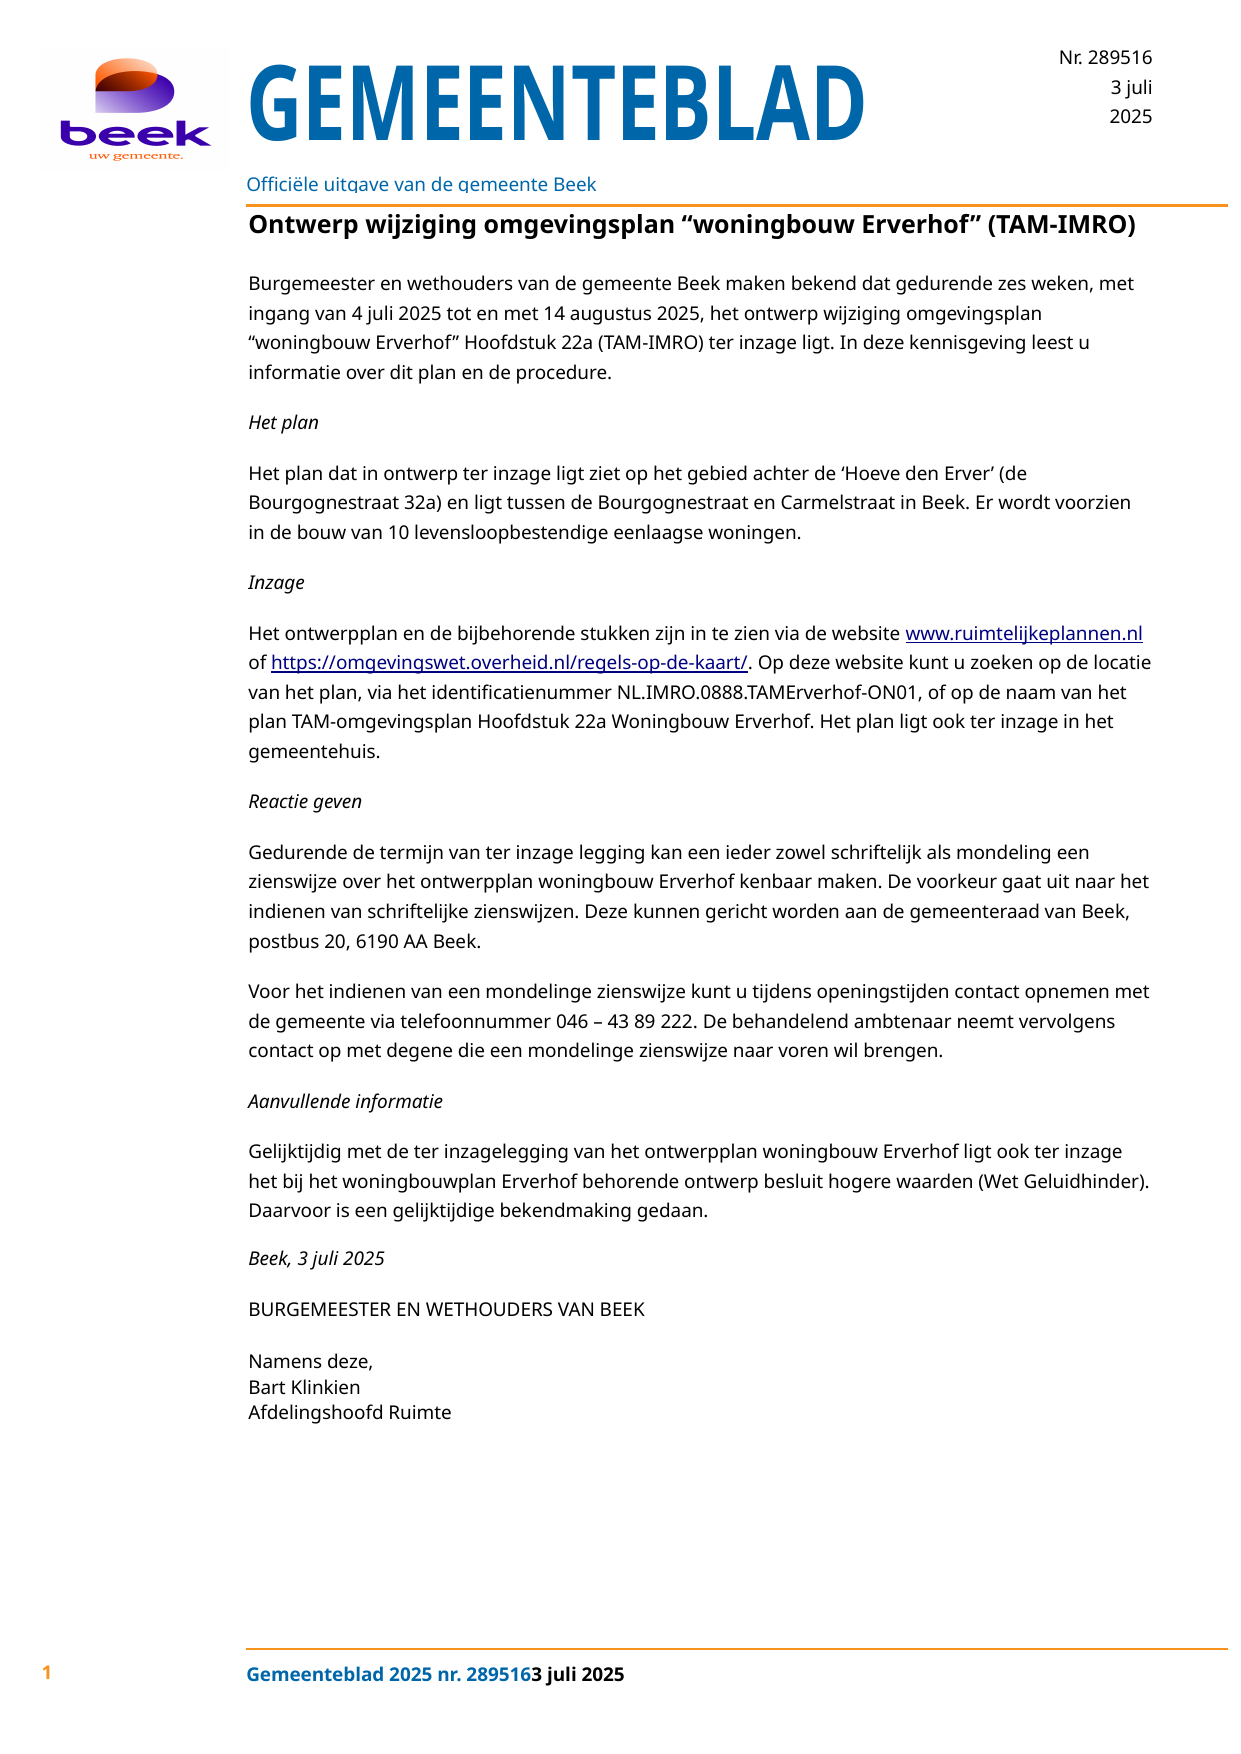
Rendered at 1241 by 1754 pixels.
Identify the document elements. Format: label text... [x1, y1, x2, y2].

text Reactie geven [248, 789, 1152, 814]
text Het plan [248, 409, 1152, 435]
text Aanvullende informatie [248, 1088, 1152, 1113]
text Voor het indienen van een mondelinge zienswijze kunt u tijdens openingstijden contact opnemen met de gemeente via telefoonnummer 046 – 43 89 222. De behandelend ambtenaar neemt vervolgens contact op met degene die een mondelinge zienswijze naar voren wil brengen. [248, 978, 1152, 1063]
text Gedurende de termijn van ter inzage legging kan een ieder zowel schriftelijk als mondeling een zienswijze over het ontwerpplan woningbouw Erverhof kenbaar maken. De voorkeur gaat uit naar het indienen van schriftelijke zienswijzen. Deze kunnen gericht worden aan de gemeenteraad van Beek, postbus 20, 6190 AA Beek. [248, 839, 1152, 953]
text Het plan dat in ontwerp ter inzage ligt ziet op het gebied achter de ‘Hoeve den Erver’ (de Bourgognestraat 32a) en ligt tussen de Bourgognestraat en Carmelstraat in Beek. Er wordt voorzien in de bouw van 10 levensloopbestendige eenlaagse woningen. [248, 460, 1152, 545]
text Gelijktijdig met de ter inzagelegging van het ontwerpplan woningbouw Erverhof ligt ook ter inzage het bij het woningbouwplan Erverhof behorende ontwerp besluit hogere waarden (Wet Geluidhinder). Daarvoor is een gelijktijdige bekendmaking gedaan. [248, 1138, 1152, 1223]
text Ontwerp wijziging omgevingsplan “woningbouw Erverhof” (TAM-IMRO) [248, 207, 1152, 241]
text Het ontwerpplan en de bijbehorende stukken zijn in te zien via de website www.ruimtelijkeplannen.nl of https://omgevingswet.overheid.nl/regels-op-de-kaart/. Op deze website kunt u zoeken op de locatie van het plan, via het identificatienummer NL.IMRO.0888.TAMErverhof-ON01, of op de naam van het plan TAM-omgevingsplan Hoofdstuk 22a Woningbouw Erverhof. Het plan ligt ook ter inzage in het gemeentehuis. [248, 620, 1152, 764]
text Inzage [248, 569, 1152, 595]
text Burgemeester en wethouders van de gemeente Beek maken bekend dat gedurende zes weken, met ingang van 4 juli 2025 tot en met 14 augustus 2025, het ontwerp wijziging omgevingsplan “woningbouw Erverhof” Hoofdstuk 22a (TAM-IMRO) ter inzage ligt. In deze kennisgeving leest u informatie over dit plan en de procedure. [248, 270, 1152, 385]
text Namens deze, [248, 1348, 1152, 1374]
text BURGEMEESTER EN WETHOUDERS VAN BEEK [248, 1297, 1152, 1322]
text Afdelingshoofd Ruimte [248, 1399, 1152, 1425]
picture [41, 47, 231, 172]
text Bart Klinkien [248, 1374, 1152, 1399]
text Beek, 3 juli 2025 [248, 1245, 1152, 1271]
